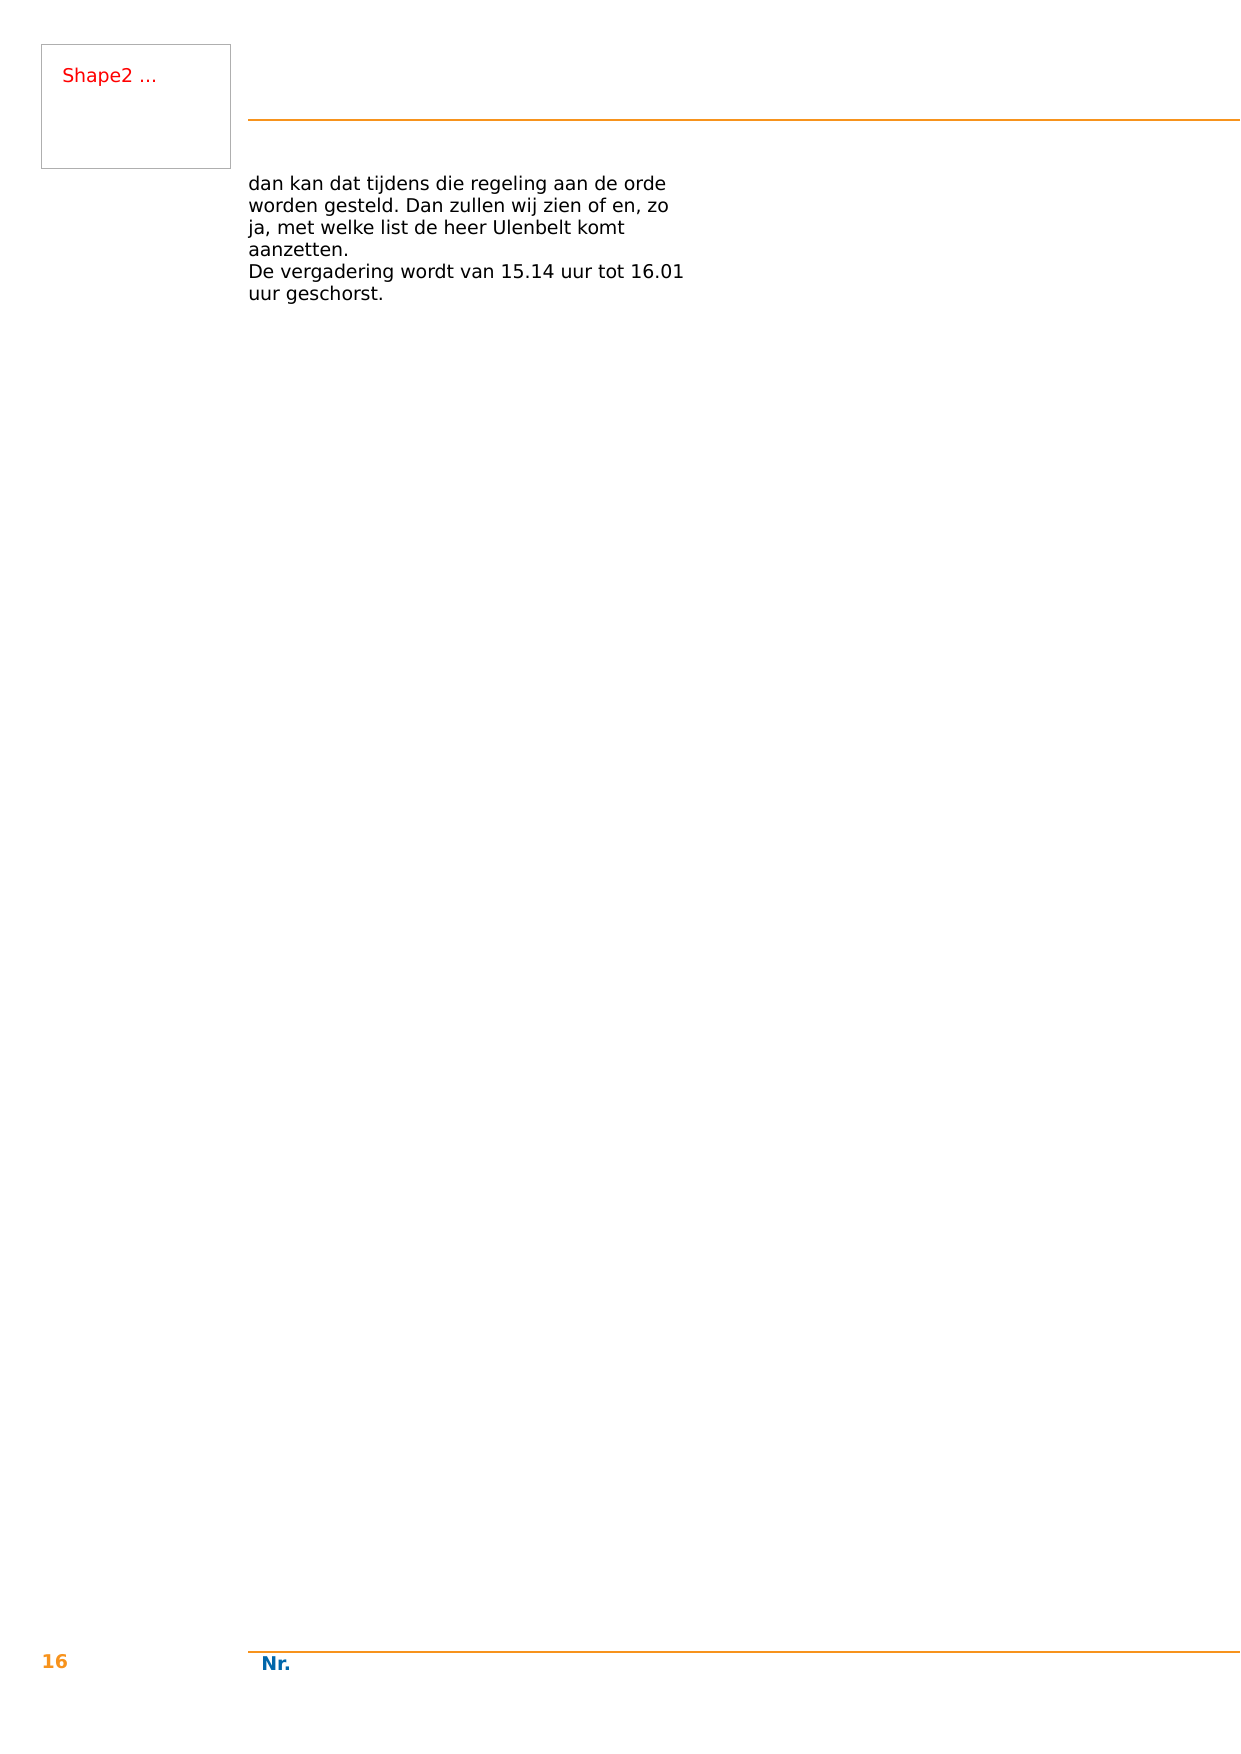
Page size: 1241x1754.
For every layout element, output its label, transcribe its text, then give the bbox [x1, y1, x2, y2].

text De vergadering wordt van 15.14 uur tot 16.01 uur geschorst. [248, 261, 691, 305]
text dan kan dat tijdens die regeling aan de orde worden gesteld. Dan zullen wij zien of en, zo ja, met welke list de heer Ulenbelt komt aanzetten. [248, 173, 691, 261]
